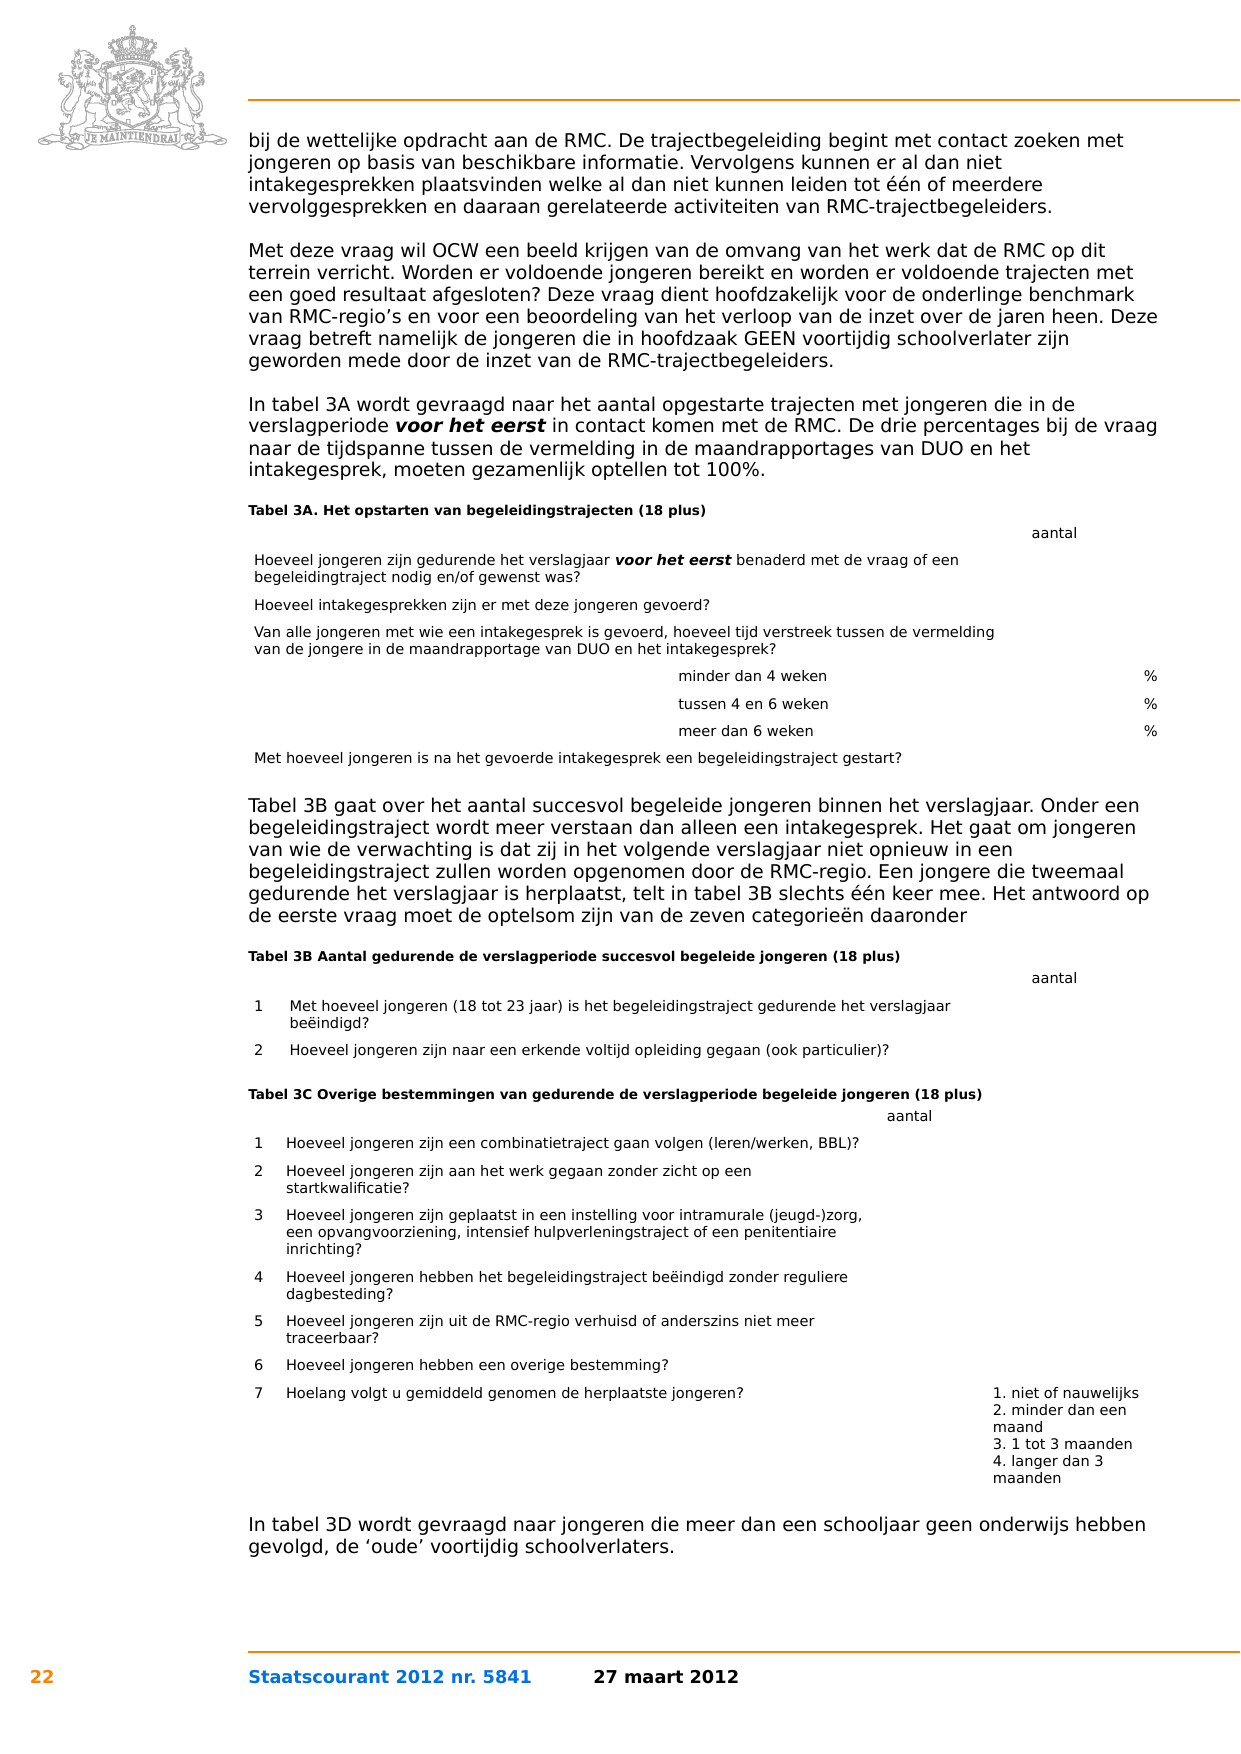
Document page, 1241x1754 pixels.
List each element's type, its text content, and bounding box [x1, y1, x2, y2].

table_cell Hoeveel jongeren zijn een combinatietraject gaan volgen (leren/werken, BBL)? [280, 1131, 880, 1157]
table_cell 1 [249, 1131, 279, 1157]
table_cell [1026, 592, 1163, 618]
table_cell [249, 1103, 279, 1130]
text Met deze vraag wil OCW een beeld krijgen van de omvang van het werk dat de RMC op dit terrein verricht. Worden er voldoende jongeren bereikt en worden er voldoende trajecten met een goed resultaat afgesloten? Deze vraag dient hoofdzakelijk voor de onderlinge benchmark van RMC-regio’s en voor een beoordeling van het verloop van de inzet over de jaren heen. Deze vraag betreft namelijk de jongeren die in hoofdzaak GEEN voortijdig schoolverlater zijn geworden mede door de inzet van de RMC-trajectbegeleiders. [248, 240, 1163, 372]
table_cell [249, 664, 672, 745]
table_cell [1026, 1037, 1163, 1064]
table_cell meer dan 6 weken [673, 718, 1025, 745]
table_cell Van alle jongeren met wie een intakegesprek is gevoerd, hoeveel tijd verstreek tussen de vermelding van de jongere in de maandrapportage van DUO en het intakegesprek? [249, 619, 1025, 662]
table_header Tabel 3A. Het opstarten van begeleidingstrajecten (18 plus) [248, 503, 1163, 519]
table_cell [881, 1264, 986, 1307]
table_cell [280, 1103, 880, 1130]
table_cell 6 [249, 1353, 279, 1379]
table_cell Met hoeveel jongeren (18 tot 23 jaar) is het begeleidingstraject gedurende het verslagjaar beëindigd? [284, 993, 1025, 1036]
table_cell [987, 1308, 1163, 1352]
picture [38, 25, 227, 150]
table_cell [881, 1203, 986, 1263]
table_cell [1026, 718, 1131, 745]
table_cell [987, 1264, 1163, 1307]
table_header Tabel 3C Overige bestemmingen van gedurende de verslagperiode begeleide jongeren (18 plus) [248, 1087, 1163, 1102]
table_cell 2 [249, 1158, 279, 1201]
table_cell [987, 1131, 1163, 1157]
table_cell [987, 1353, 1163, 1379]
table_cell [881, 1380, 986, 1491]
table_cell [881, 1158, 986, 1201]
table_cell [249, 520, 1025, 546]
table_cell 7 [249, 1380, 279, 1491]
table_cell [987, 1203, 1163, 1263]
table_cell % [1132, 664, 1163, 690]
table_cell tussen 4 en 6 weken [673, 691, 1025, 717]
table_cell Hoeveel jongeren zijn aan het werk gegaan zonder zicht op een startkwalificatie? [280, 1158, 880, 1201]
table_cell 3 [249, 1203, 279, 1263]
table_cell aantal [1026, 520, 1163, 546]
table_cell Hoeveel jongeren zijn gedurende het verslagjaar voor het eerst benaderd met de vraag of een begeleidingtraject nodig en/of gewenst was? [249, 548, 1025, 591]
table_cell Hoeveel jongeren hebben een overige bestemming? [280, 1353, 880, 1379]
table_cell [1026, 746, 1163, 772]
table_cell [249, 966, 1025, 992]
table_cell Hoeveel intakegesprekken zijn er met deze jongeren gevoerd? [249, 592, 1025, 618]
table_cell [881, 1131, 986, 1157]
table_cell [881, 1353, 986, 1379]
text In tabel 3A wordt gevraagd naar het aantal opgestarte trajecten met jongeren die in de verslagperiode voor het eerst in contact komen met de RMC. De drie percentages bij de vraag naar de tijdspanne tussen de vermelding in de maandrapportages van DUO en het intakegesprek, moeten gezamenlijk optellen tot 100%. [248, 393, 1163, 481]
table_cell Met hoeveel jongeren is na het gevoerde intakegesprek een begeleidingstraject gestart? [249, 746, 1025, 772]
table_cell 5 [249, 1308, 279, 1352]
table_cell [987, 1103, 1163, 1130]
table_cell [1026, 619, 1163, 662]
table_cell 2 [249, 1037, 283, 1064]
table_cell aantal [881, 1103, 986, 1130]
table_cell [1026, 691, 1131, 717]
table_cell Hoeveel jongeren zijn uit de RMC-regio verhuisd of anderszins niet meer traceerbaar? [280, 1308, 880, 1352]
table_cell Hoeveel jongeren zijn geplaatst in een instelling voor intramurale (jeugd-)zorg, een opvangvoorziening, intensief hulpverleningstraject of een penitentiaire inrichting? [280, 1203, 880, 1263]
text In tabel 3D wordt gevraagd naar jongeren die meer dan een schooljaar geen onderwijs hebben gevolgd, de ‘oude’ voortijdig schoolverlaters. [248, 1514, 1163, 1558]
table_cell [1026, 664, 1131, 690]
table_cell [1026, 548, 1163, 591]
table_cell 1. niet of nauwelijks 2. minder dan een maand 3. 1 tot 3 maanden 4. langer dan 3 maanden [987, 1380, 1163, 1491]
table_cell [1026, 993, 1163, 1036]
text Tabel 3B gaat over het aantal succesvol begeleide jongeren binnen het verslagjaar. Onder een begeleidingstraject wordt meer verstaan dan alleen een intakegesprek. Het gaat om jongeren van wie de verwachting is dat zij in het volgende verslagjaar niet opnieuw in een begeleidingstraject zullen worden opgenomen door de RMC-regio. Een jongere die tweemaal gedurende het verslagjaar is herplaatst, telt in tabel 3B slechts één keer mee. Het antwoord op de eerste vraag moet de optelsom zijn van de zeven categorieën daaronder [248, 795, 1163, 927]
table_cell Hoeveel jongeren zijn naar een erkende voltijd opleiding gegaan (ook particulier)? [284, 1037, 1025, 1064]
table_cell [881, 1308, 986, 1352]
table_cell aantal [1026, 966, 1163, 992]
table_cell [987, 1158, 1163, 1201]
table_cell Hoeveel jongeren hebben het begeleidingstraject beëindigd zonder reguliere dagbesteding? [280, 1264, 880, 1307]
text bij de wettelijke opdracht aan de RMC. De trajectbegeleiding begint met contact zoeken met jongeren op basis van beschikbare informatie. Vervolgens kunnen er al dan niet intakegesprekken plaatsvinden welke al dan niet kunnen leiden tot één of meerdere vervolggesprekken en daaraan gerelateerde activiteiten van RMC-trajectbegeleiders. [248, 130, 1163, 218]
table_header Tabel 3B Aantal gedurende de verslagperiode succesvol begeleide jongeren (18 plus) [248, 949, 1163, 964]
table_cell % [1132, 718, 1163, 745]
table_cell % [1132, 691, 1163, 717]
table_cell minder dan 4 weken [673, 664, 1025, 690]
table_cell 1 [249, 993, 283, 1036]
table_cell Hoelang volgt u gemiddeld genomen de herplaatste jongeren? [280, 1380, 880, 1491]
table_cell 4 [249, 1264, 279, 1307]
